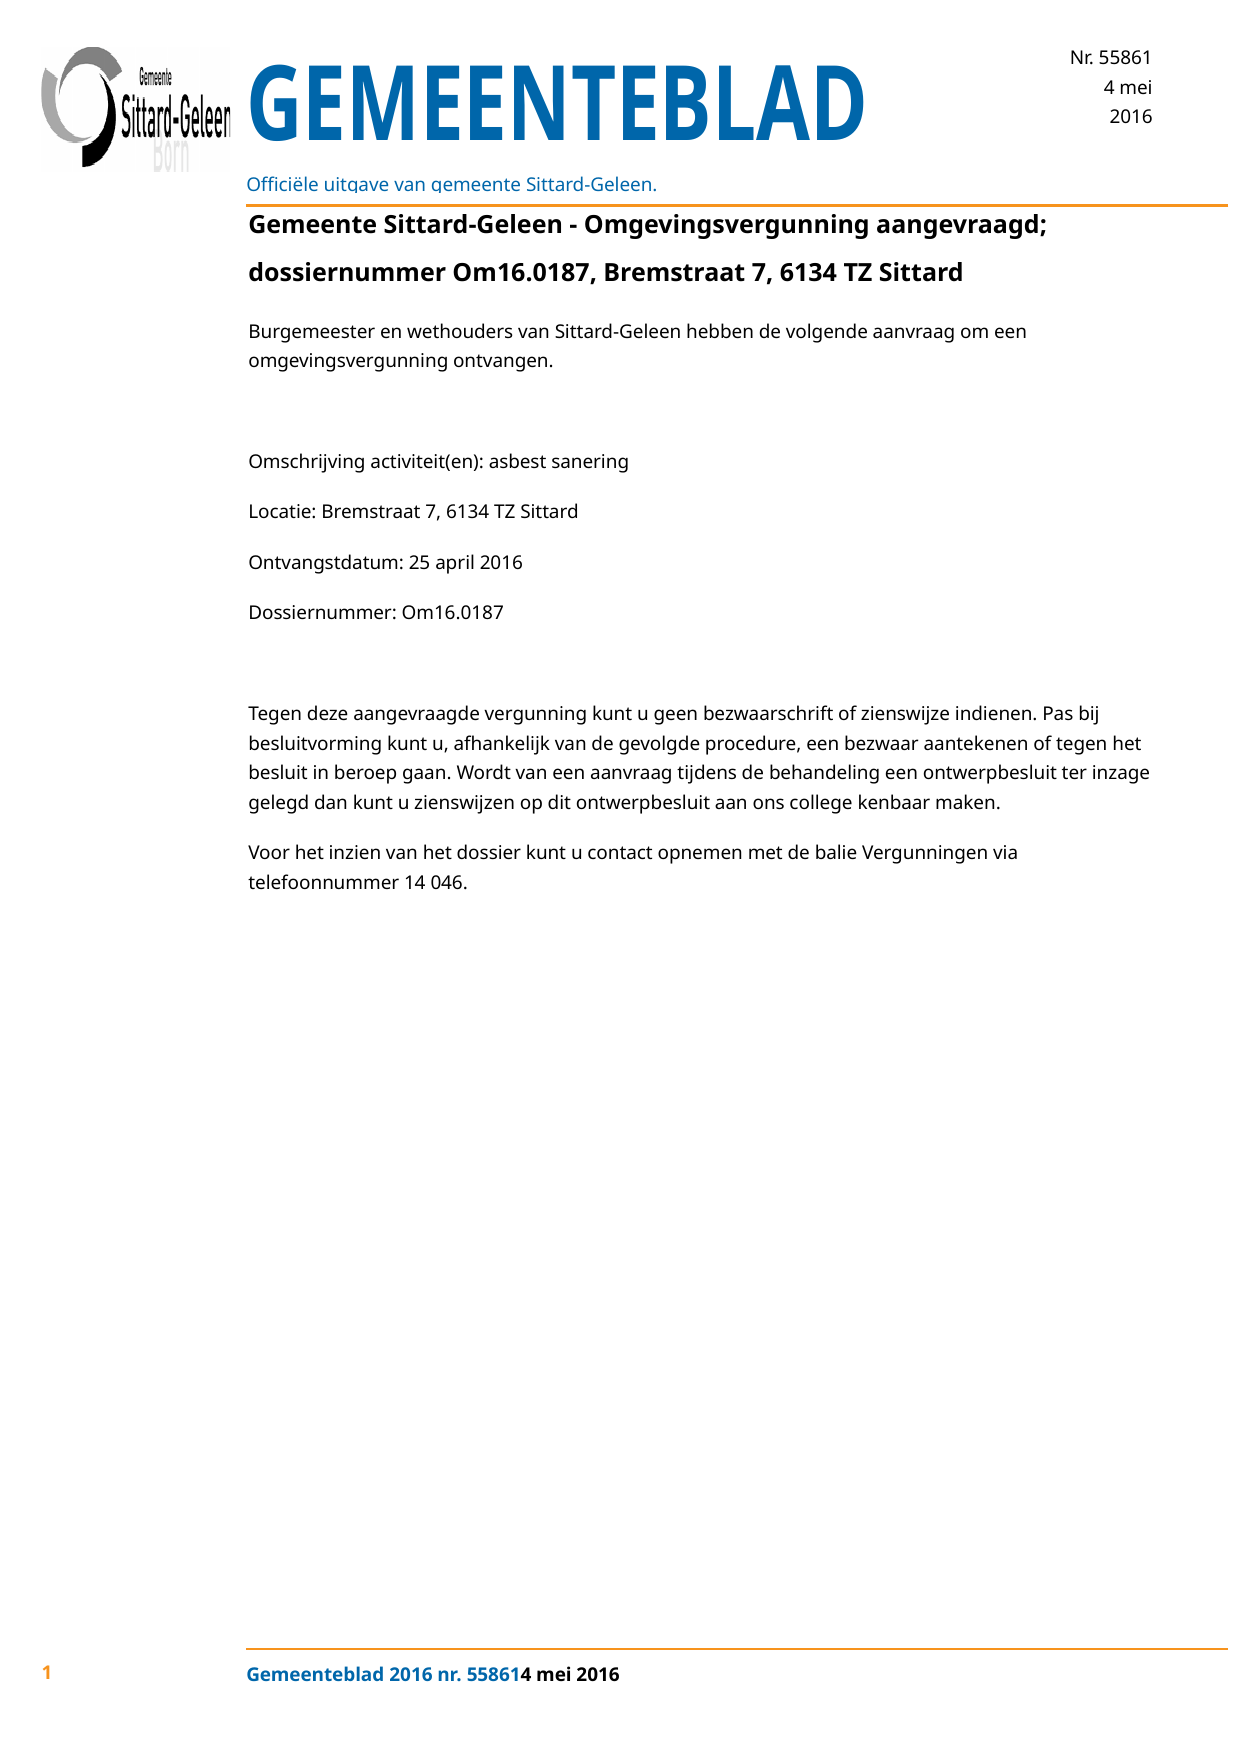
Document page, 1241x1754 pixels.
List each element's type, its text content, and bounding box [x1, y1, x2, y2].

picture [41, 47, 231, 172]
text Omschrijving activiteit(en): asbest sanering [248, 448, 1152, 474]
text Ontvangstdatum: 25 april 2016 [248, 549, 1152, 575]
text Tegen deze aangevraagde vergunning kunt u geen bezwaarschrift of zienswijze indienen. Pas bij besluitvorming kunt u, afhankelijk van de gevolgde procedure, een bezwaar aantekenen of tegen het besluit in beroep gaan. Wordt van een aanvraag tijdens de behandeling een ontwerpbesluit ter inzage gelegd dan kunt u zienswijzen op dit ontwerpbesluit aan ons college kenbaar maken. [248, 700, 1152, 815]
text Dossiernummer: Om16.0187 [248, 599, 1152, 625]
text Gemeente Sittard-Geleen - Omgevingsvergunning aangevraagd; dossiernummer Om16.0187, Bremstraat 7, 6134 TZ Sittard [248, 207, 1152, 288]
text Burgemeester en wethouders van Sittard-Geleen hebben de volgende aanvraag om een omgevingsvergunning ontvangen. [248, 318, 1152, 373]
text Locatie: Bremstraat 7, 6134 TZ Sittard [248, 499, 1152, 524]
text Voor het inzien van het dossier kunt u contact opnemen met de balie Vergunningen via telefoonnummer 14 046. [248, 839, 1152, 895]
